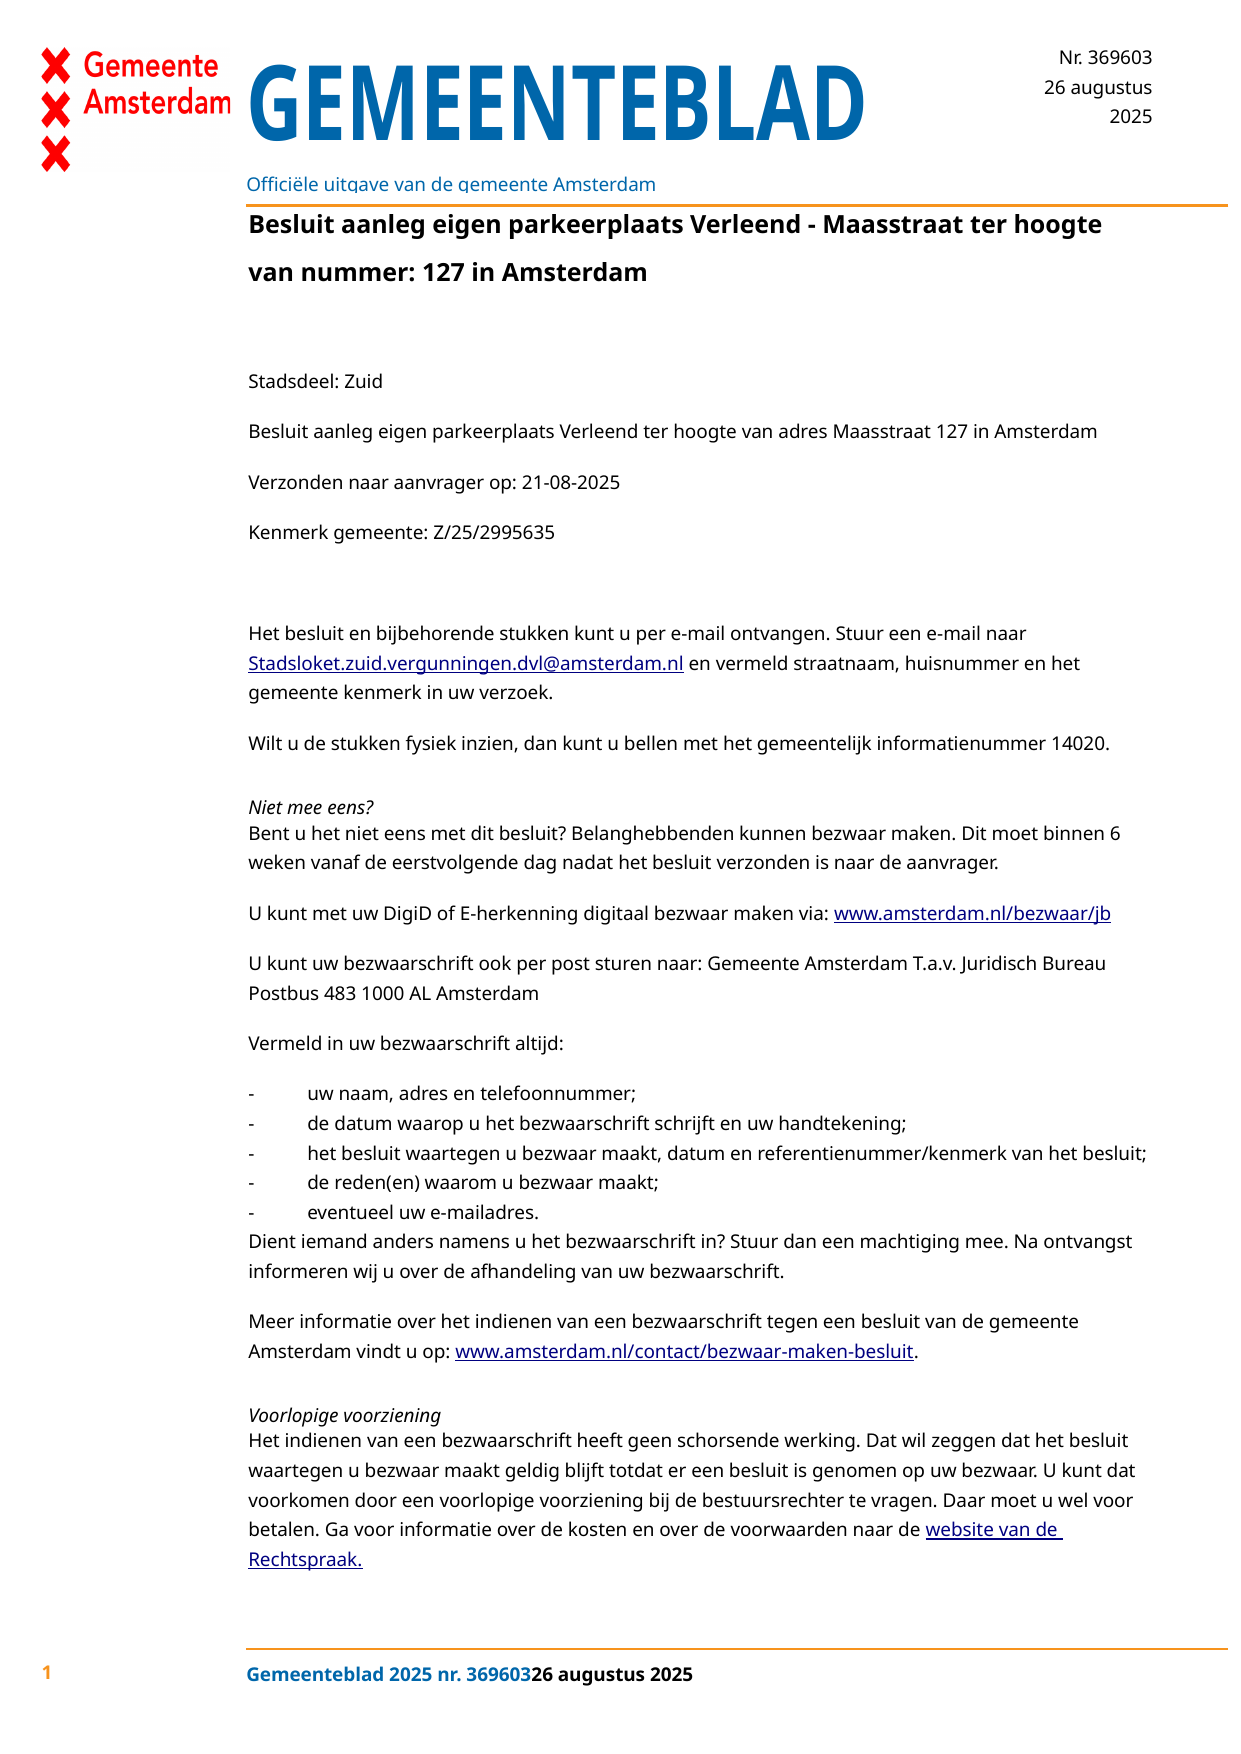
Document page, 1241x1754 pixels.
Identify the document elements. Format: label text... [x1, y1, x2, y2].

text Voorlopige voorziening [248, 1402, 1152, 1428]
text Besluit aanleg eigen parkeerplaats Verleend ter hoogte van adres Maasstraat 127 in Amsterdam [248, 419, 1152, 444]
list de datum waarop u het bezwaarschrift schrijft en uw handtekening; [248, 1110, 1152, 1136]
text Kenmerk gemeente: Z/25/2995635 [248, 519, 1152, 545]
text Stadsdeel: Zuid [248, 368, 1152, 394]
text Meer informatie over het indienen van een bezwaarschrift tegen een besluit van de gemeente Amsterdam vindt u op: www.amsterdam.nl/contact/bezwaar-maken-besluit. [248, 1308, 1152, 1364]
text Verzonden naar aanvrager op: 21-08-2025 [248, 469, 1152, 495]
text Vermeld in uw bezwaarschrift altijd: [248, 1030, 1152, 1056]
text Besluit aanleg eigen parkeerplaats Verleend - Maasstraat ter hoogte van nummer: 127 in Amsterdam [248, 207, 1152, 288]
picture [41, 47, 231, 172]
list het besluit waartegen u bezwaar maakt, datum en referentienummer/kenmerk van het besluit; [248, 1140, 1152, 1165]
text U kunt uw bezwaarschrift ook per post sturen naar: Gemeente Amsterdam T.a.v. Juridisch Bureau Postbus 483 1000 AL Amsterdam [248, 950, 1152, 1005]
text Niet mee eens? [248, 794, 1152, 820]
text Het indienen van een bezwaarschrift heeft geen schorsende werking. Dat wil zeggen dat het besluit waartegen u bezwaar maakt geldig blijft totdat er een besluit is genomen op uw bezwaar. U kunt dat voorkomen door een voorlopige voorziening bij de bestuursrechter te vragen. Daar moet u wel voor betalen. Ga voor informatie over de kosten en over de voorwaarden naar de website van de Rechtspraak. [248, 1428, 1152, 1572]
text Dient iemand anders namens u het bezwaarschrift in? Stuur dan een machtiging mee. Na ontvangst informeren wij u over de afhandeling van uw bezwaarschrift. [248, 1228, 1152, 1284]
text Het besluit en bijbehorende stukken kunt u per e-mail ontvangen. Stuur een e-mail naar Stadsloket.zuid.vergunningen.dvl@amsterdam.nl en vermeld straatnaam, huisnummer en het gemeente kenmerk in uw verzoek. [248, 620, 1152, 705]
list uw naam, adres en telefoonnummer; [248, 1081, 1152, 1106]
list de reden(en) waarom u bezwaar maakt; [248, 1169, 1152, 1195]
list eventueel uw e-mailadres. [248, 1199, 1152, 1224]
text U kunt met uw DigiD of E-herkenning digitaal bezwaar maken via: www.amsterdam.nl/bezwaar/jb [248, 900, 1152, 925]
text Wilt u de stukken fysiek inzien, dan kunt u bellen met het gemeentelijk informatienummer 14020. [248, 730, 1152, 756]
text Bent u het niet eens met dit besluit? Belanghebbenden kunnen bezwaar maken. Dit moet binnen 6 weken vanaf de eerstvolgende dag nadat het besluit verzonden is naar de aanvrager. [248, 820, 1152, 875]
